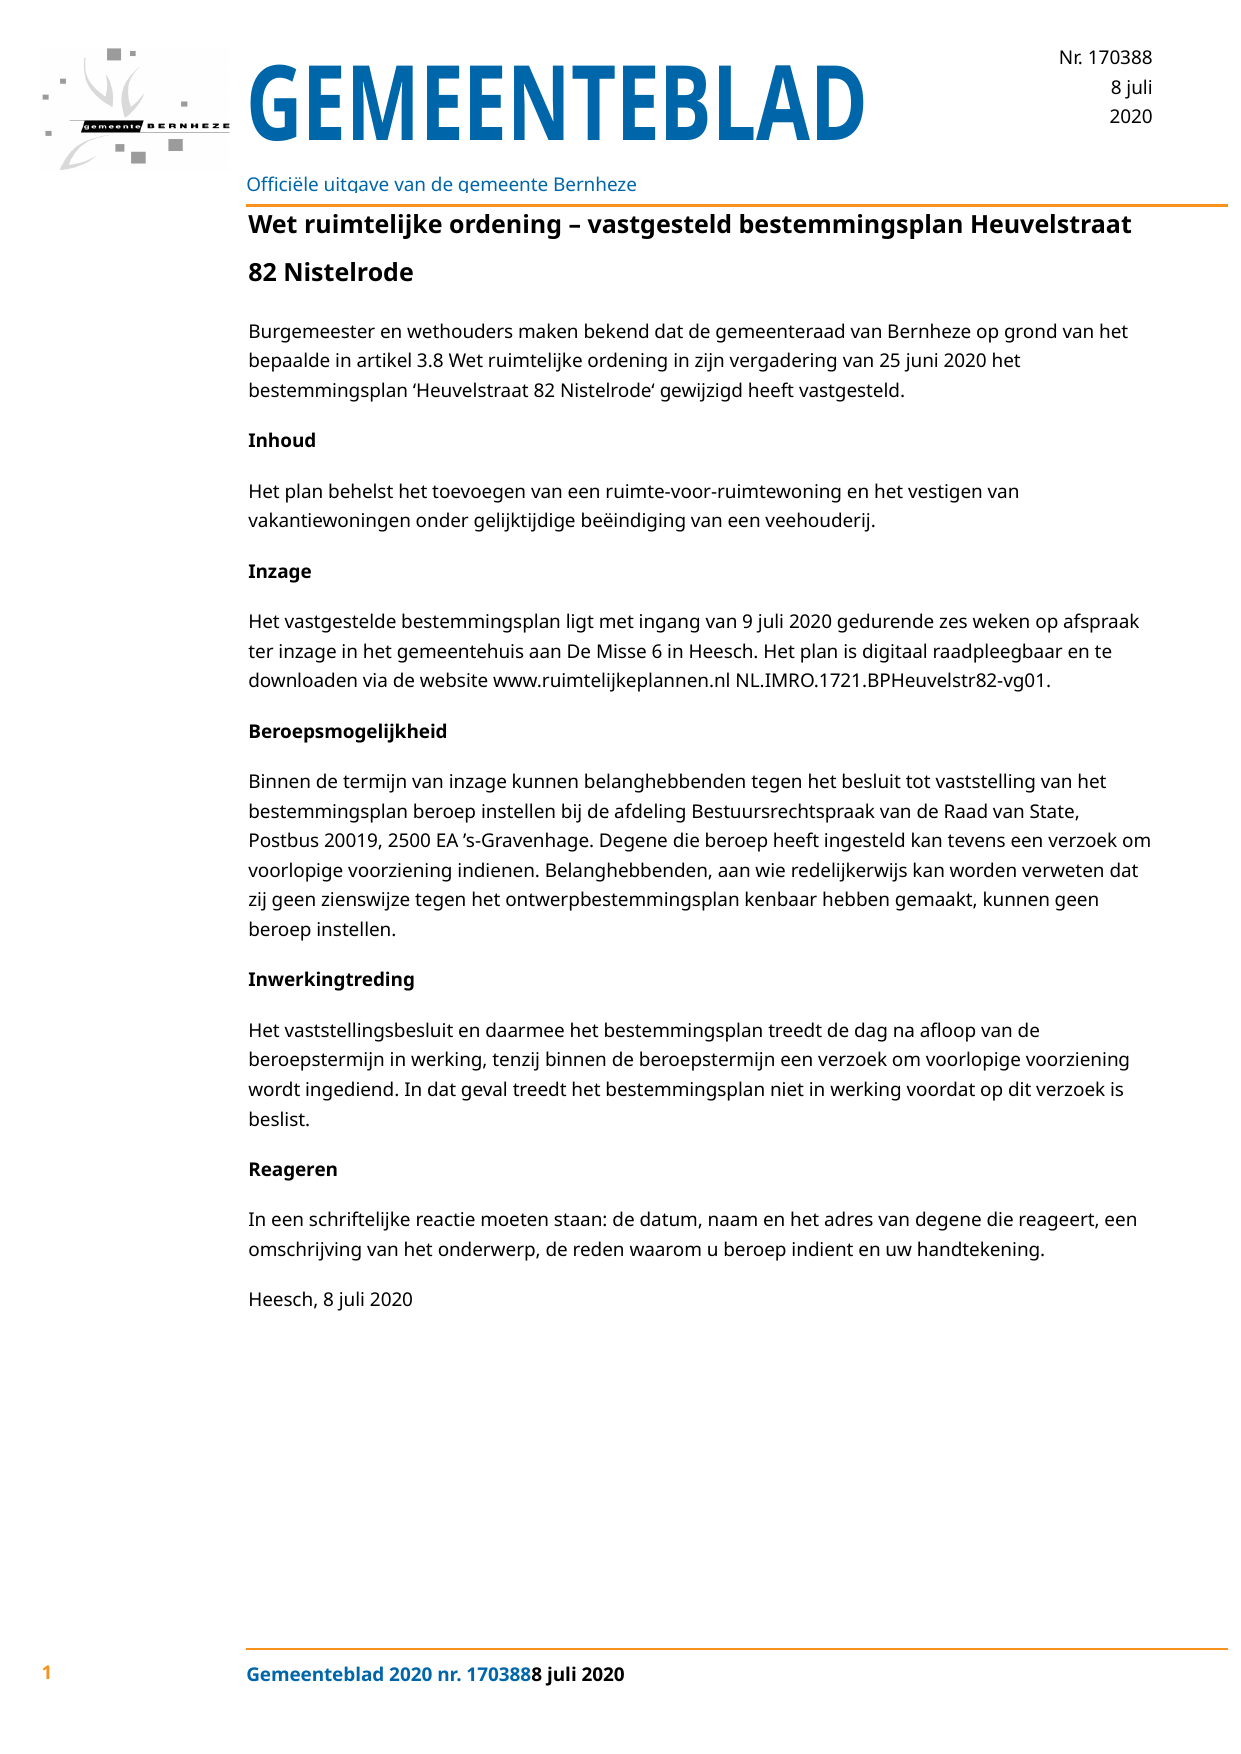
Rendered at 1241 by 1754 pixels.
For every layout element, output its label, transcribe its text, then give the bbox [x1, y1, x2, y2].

text Het plan behelst het toevoegen van een ruimte-voor-ruimtewoning en het vestigen van vakantiewoningen onder gelijktijdige beëindiging van een veehouderij. [248, 478, 1152, 533]
picture [41, 47, 231, 172]
text Inwerkingtreding [248, 967, 1152, 992]
text Het vaststellingsbesluit en daarmee het bestemmingsplan treedt de dag na afloop van de beroepstermijn in werking, tenzij binnen de beroepstermijn een verzoek om voorlopige voorziening wordt ingediend. In dat geval treedt het bestemmingsplan niet in werking voordat op dit verzoek is beslist. [248, 1017, 1152, 1132]
text Reageren [248, 1156, 1152, 1182]
text Heesch, 8 juli 2020 [248, 1287, 1152, 1312]
text Het vastgestelde bestemmingsplan ligt met ingang van 9 juli 2020 gedurende zes weken op afspraak ter inzage in het gemeentehuis aan De Misse 6 in Heesch. Het plan is digitaal raadpleegbaar en te downloaden via de website www.ruimtelijkeplannen.nl NL.IMRO.1721.BPHeuvelstr82-vg01. [248, 608, 1152, 693]
text Wet ruimtelijke ordening – vastgesteld bestemmingsplan Heuvelstraat 82 Nistelrode [248, 207, 1152, 288]
text Burgemeester en wethouders maken bekend dat de gemeenteraad van Bernheze op grond van het bepaalde in artikel 3.8 Wet ruimtelijke ordening in zijn vergadering van 25 juni 2020 het bestemmingsplan ‘Heuvelstraat 82 Nistelrode‘ gewijzigd heeft vastgesteld. [248, 318, 1152, 403]
text Inhoud [248, 427, 1152, 453]
text Inzage [248, 558, 1152, 584]
text Binnen de termijn van inzage kunnen belanghebbenden tegen het besluit tot vaststelling van het bestemmingsplan beroep instellen bij de afdeling Bestuursrechtspraak van de Raad van State, Postbus 20019, 2500 EA ’s-Gravenhage. Degene die beroep heeft ingesteld kan tevens een verzoek om voorlopige voorziening indienen. Belanghebbenden, aan wie redelijkerwijs kan worden verweten dat zij geen zienswijze tegen het ontwerpbestemmingsplan kenbaar hebben gemaakt, kunnen geen beroep instellen. [248, 768, 1152, 942]
text Beroepsmogelijkheid [248, 718, 1152, 744]
text In een schriftelijke reactie moeten staan: de datum, naam en het adres van degene die reageert, een omschrijving van het onderwerp, de reden waarom u beroep indient en uw handtekening. [248, 1207, 1152, 1262]
